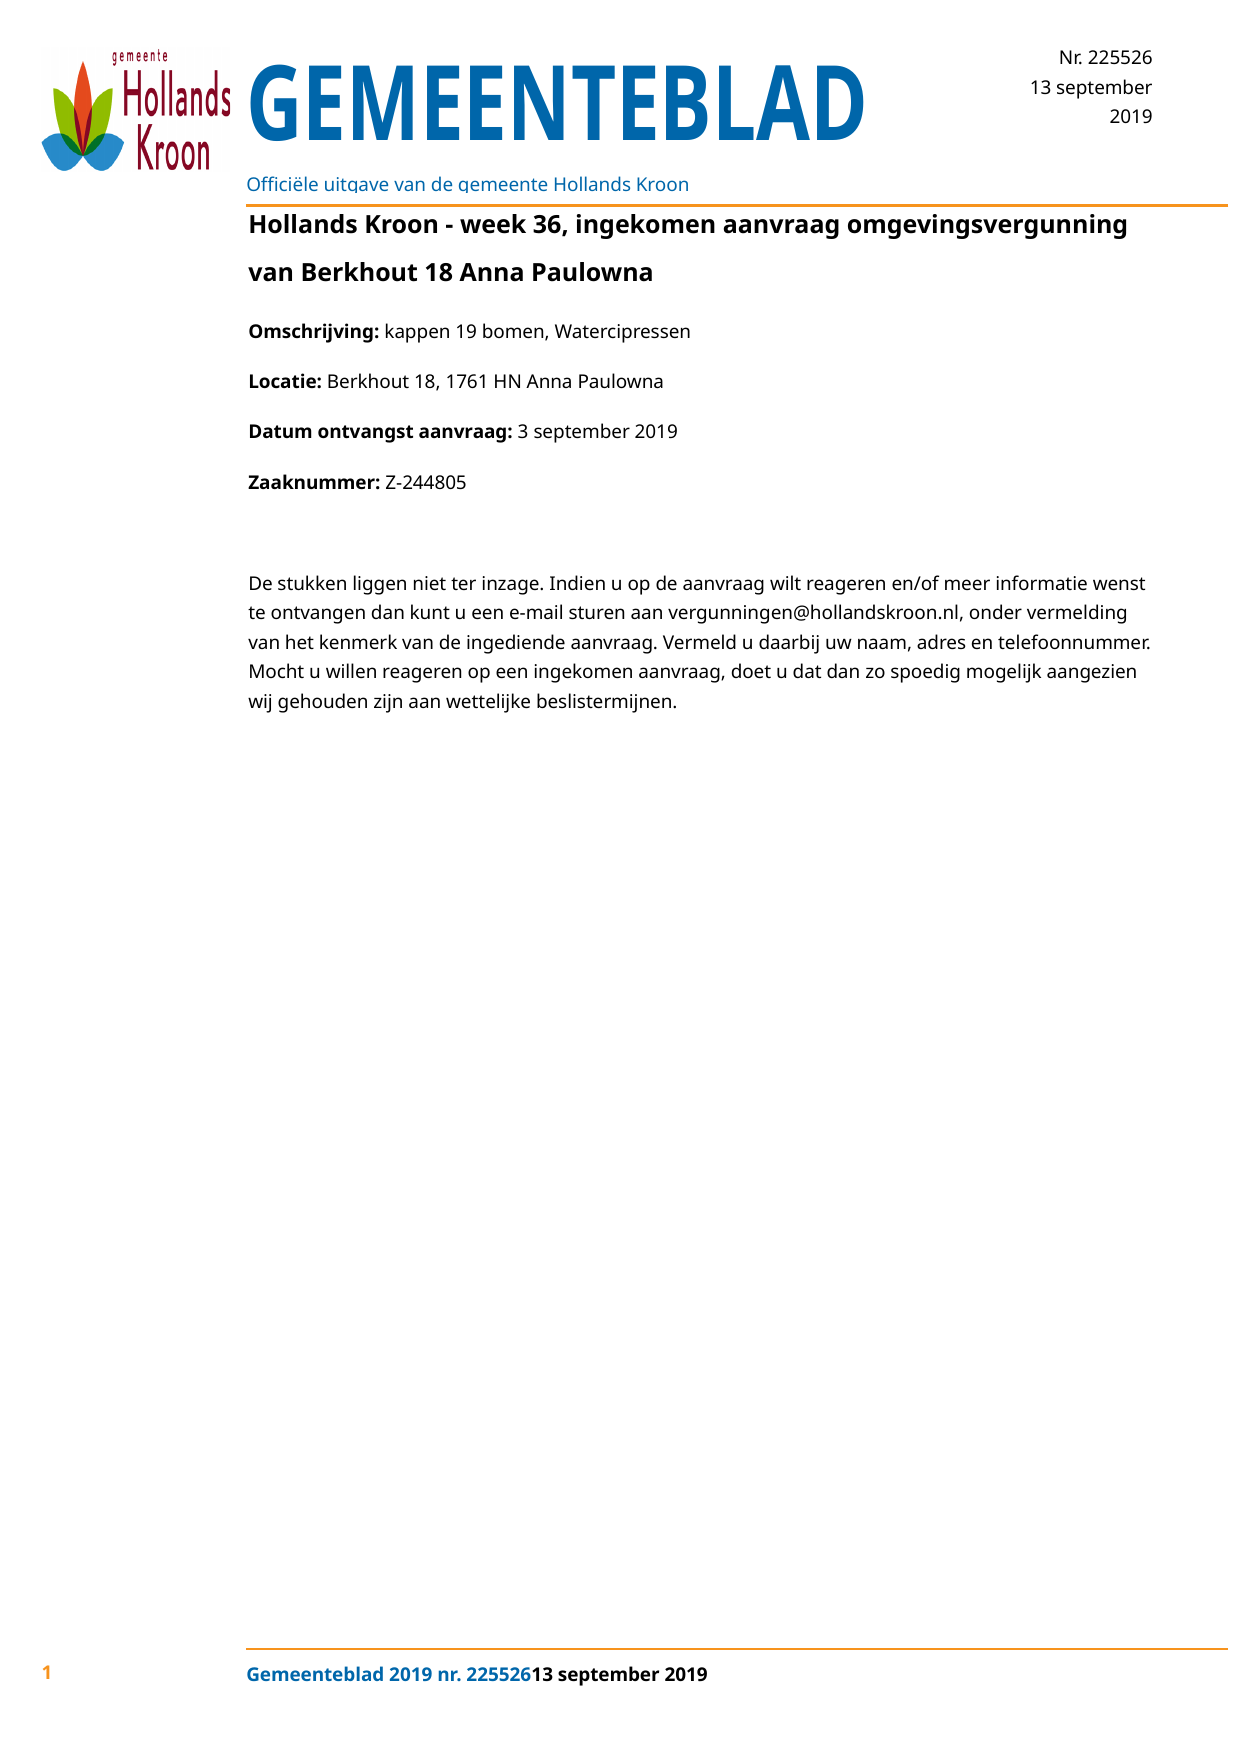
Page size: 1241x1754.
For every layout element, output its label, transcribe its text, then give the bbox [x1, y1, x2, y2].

text Datum ontvangst aanvraag: 3 september 2019 [248, 419, 1152, 444]
picture [41, 47, 231, 172]
text Locatie: Berkhout 18, 1761 HN Anna Paulowna [248, 368, 1152, 394]
text De stukken liggen niet ter inzage. Indien u op de aanvraag wilt reageren en/of meer informatie wenst te ontvangen dan kunt u een e-mail sturen aan vergunningen@hollandskroon.nl, onder vermelding van het kenmerk van de ingediende aanvraag. Vermeld u daarbij uw naam, adres en telefoonnummer. Mocht u willen reageren op een ingekomen aanvraag, doet u dat dan zo spoedig mogelijk aangezien wij gehouden zijn aan wettelijke beslistermijnen. [248, 570, 1152, 714]
text Hollands Kroon - week 36, ingekomen aanvraag omgevingsvergunning van Berkhout 18 Anna Paulowna [248, 207, 1152, 288]
text Omschrijving: kappen 19 bomen, Watercipressen [248, 318, 1152, 344]
text Zaaknummer: Z-244805 [248, 469, 1152, 495]
